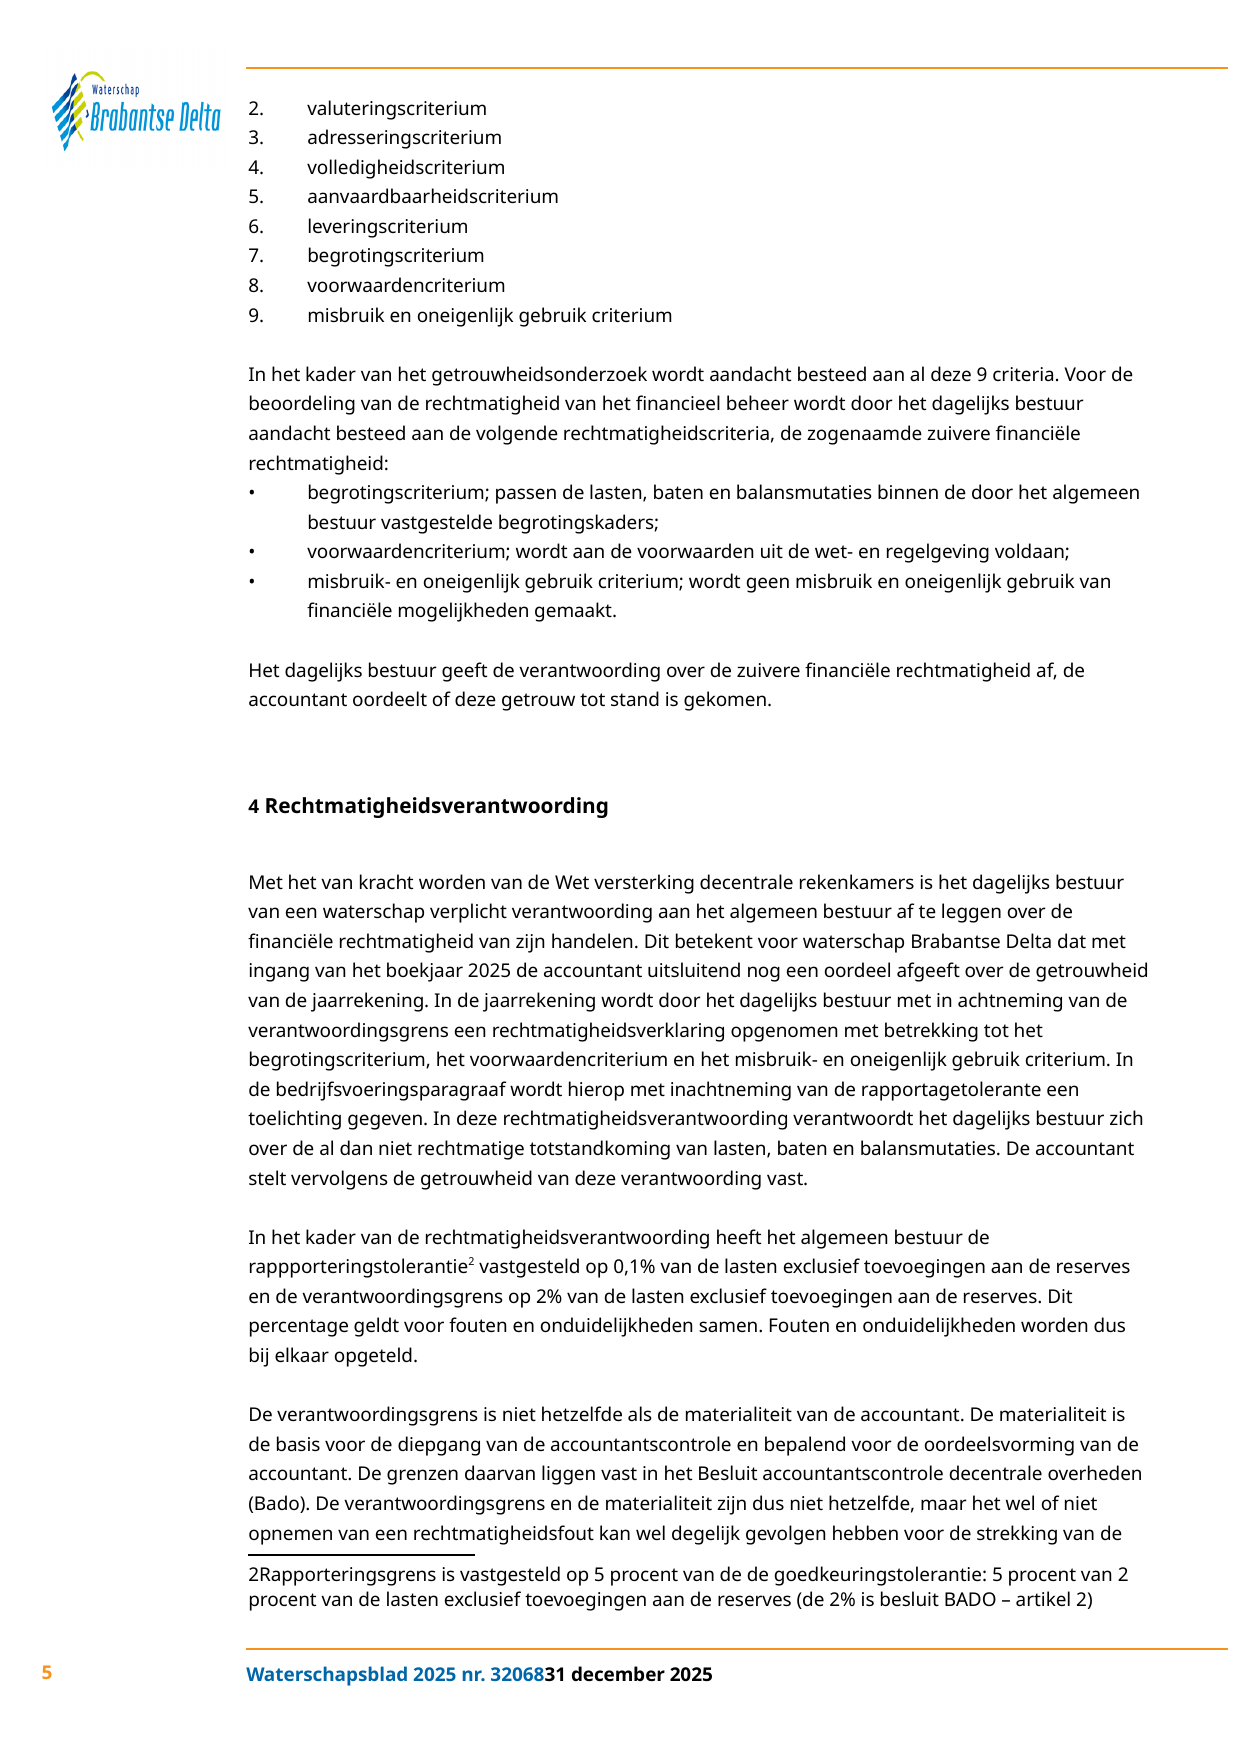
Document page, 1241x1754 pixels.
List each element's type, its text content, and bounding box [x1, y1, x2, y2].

text In het kader van de rechtmatigheidsverantwoording heeft het algemeen bestuur de rappporteringstolerantie vastgesteld op 0,1% van de lasten exclusief toevoegingen aan de reserves en de verantwoordingsgrens op 2% van de lasten exclusief toevoegingen aan de reserves. Dit percentage geldt voor fouten en onduidelijkheden samen. Fouten en onduidelijkheden worden dus bij elkaar opgeteld. [248, 1224, 1152, 1368]
text 4 Rechtmatigheidsverantwoording [248, 791, 1152, 820]
list leveringscriterium [248, 213, 1152, 239]
picture [41, 47, 231, 172]
list valuteringscriterium [248, 95, 1152, 121]
list begrotingscriterium [248, 243, 1152, 268]
text In het kader van het getrouwheidsonderzoek wordt aandacht besteed aan al deze 9 criteria. Voor de beoordeling van de rechtmatigheid van het financieel beheer wordt door het dagelijks bestuur aandacht besteed aan de volgende rechtmatigheidscriteria, de zogenaamde zuivere financiële rechtmatigheid: [248, 361, 1152, 476]
list volledigheidscriterium [248, 154, 1152, 180]
list voorwaardencriterium [248, 272, 1152, 298]
list aanvaardbaarheidscriterium [248, 183, 1152, 209]
list misbruik- en oneigenlijk gebruik criterium; wordt geen misbruik en oneigenlijk gebruik van financiële mogelijkheden gemaakt. [248, 568, 1152, 623]
list adresseringscriterium [248, 124, 1152, 150]
text Met het van kracht worden van de Wet versterking decentrale rekenkamers is het dagelijks bestuur van een waterschap verplicht verantwoording aan het algemeen bestuur af te leggen over de financiële rechtmatigheid van zijn handelen. Dit betekent voor waterschap Brabantse Delta dat met ingang van het boekjaar 2025 de accountant uitsluitend nog een oordeel afgeeft over de getrouwheid van de jaarrekening. In de jaarrekening wordt door het dagelijks bestuur met in achtneming van de verantwoordingsgrens een rechtmatigheidsverklaring opgenomen met betrekking tot het begrotingscriterium, het voorwaardencriterium en het misbruik- en oneigenlijk gebruik criterium. In de bedrijfsvoeringsparagraaf wordt hierop met inachtneming van de rapportagetolerante een toelichting gegeven. In deze rechtmatigheidsverantwoording verantwoordt het dagelijks bestuur zich over de al dan niet rechtmatige totstandkoming van lasten, baten en balansmutaties. De accountant stelt vervolgens de getrouwheid van deze verantwoording vast. [248, 869, 1152, 1191]
list begrotingscriterium; passen de lasten, baten en balansmutaties binnen de door het algemeen bestuur vastgestelde begrotingskaders; [248, 479, 1152, 535]
text De verantwoordingsgrens is niet hetzelfde als de materialiteit van de accountant. De materialiteit is de basis voor de diepgang van de accountantscontrole en bepalend voor de oordeelsvorming van de accountant. De grenzen daarvan liggen vast in het Besluit accountantscontrole decentrale overheden (Bado). De verantwoordingsgrens en de materialiteit zijn dus niet hetzelfde, maar het wel of niet opnemen van een rechtmatigheidsfout kan wel degelijk gevolgen hebben voor de strekking van de [248, 1401, 1152, 1546]
text Het dagelijks bestuur geeft de verantwoording over de zuivere financiële rechtmatigheid af, de accountant oordeelt of deze getrouw tot stand is gekomen. [248, 657, 1152, 712]
list misbruik en oneigenlijk gebruik criterium [248, 302, 1152, 328]
list voorwaardencriterium; wordt aan de voorwaarden uit de wet- en regelgeving voldaan; [248, 538, 1152, 564]
text Rapporteringsgrens is vastgesteld op 5 procent van de de goedkeuringstolerantie: 5 procent van 2 procent van de lasten exclusief toevoegingen aan de reserves (de 2% is besluit BADO – artikel 2) [248, 1561, 1152, 1612]
